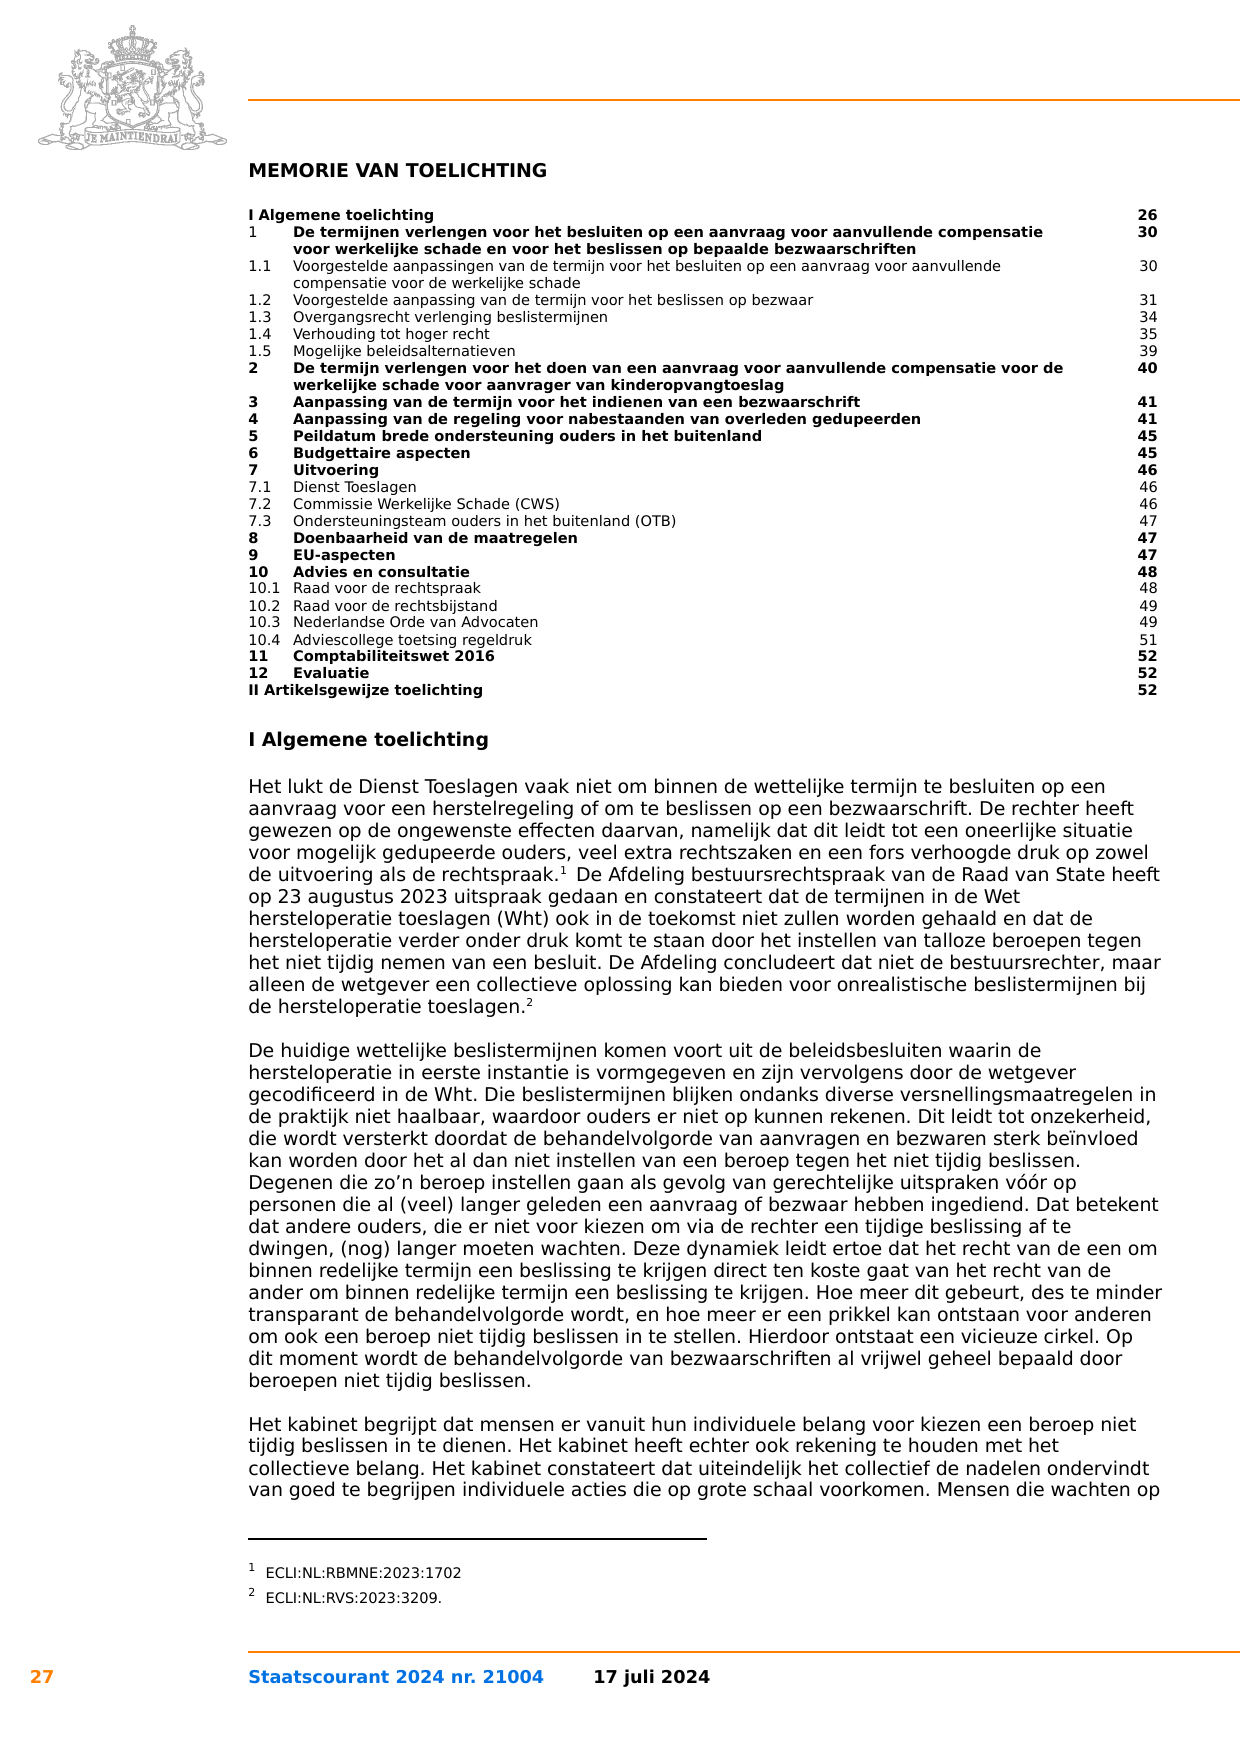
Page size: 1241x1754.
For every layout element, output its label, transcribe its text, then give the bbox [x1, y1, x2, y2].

picture [38, 25, 227, 150]
table_cell Adviescollege toetsing regeldruk [287, 631, 1085, 648]
table_cell 47 [1085, 546, 1163, 563]
table_cell 12 [248, 665, 287, 682]
table_cell De termijnen verlengen voor het besluiten op een aanvraag voor aanvullende compensatie voor werkelijke schade en voor het beslissen op bepaalde bezwaarschriften [287, 224, 1085, 258]
table_cell Evaluatie [287, 665, 1085, 682]
table_cell 1.5 [248, 343, 287, 360]
table_cell Peildatum brede ondersteuning ouders in het buitenland [287, 428, 1085, 444]
table_cell 1.1 [248, 258, 287, 292]
table_cell EU-aspecten [287, 546, 1085, 563]
table_cell 48 [1085, 580, 1163, 597]
table_cell 49 [1085, 598, 1163, 614]
table_cell 1 [248, 224, 287, 258]
table_cell 2 [248, 360, 287, 394]
table_cell Aanpassing van de termijn voor het indienen van een bezwaarschrift [287, 394, 1085, 411]
text ECLI:NL:RVS:2023:3209. [248, 1586, 1163, 1608]
table_cell 10.2 [248, 598, 287, 614]
table_cell 7.1 [248, 479, 287, 496]
table_cell 10.4 [248, 631, 287, 648]
table_cell Uitvoering [287, 462, 1085, 478]
table_cell 7 [248, 462, 287, 478]
table_header 26 [1085, 207, 1163, 224]
subtitle MEMORIE VAN TOELICHTING [248, 160, 1163, 182]
table_cell 1.3 [248, 309, 287, 326]
table_cell Advies en consultatie [287, 564, 1085, 580]
table_cell 39 [1085, 343, 1163, 360]
table_cell 47 [1085, 530, 1163, 546]
table_cell Commissie Werkelijke Schade (CWS) [287, 496, 1085, 512]
text Het kabinet begrijpt dat mensen er vanuit hun individuele belang voor kiezen een beroep niet tijdig beslissen in te dienen. Het kabinet heeft echter ook rekening te houden met het collectieve belang. Het kabinet constateert dat uiteindelijk het collectief de nadelen ondervindt van goed te begrijpen individuele acties die op grote schaal voorkomen. Mensen die wachten op [248, 1413, 1163, 1501]
table_cell 30 [1085, 258, 1163, 292]
table_cell 31 [1085, 292, 1163, 309]
table_cell 4 [248, 411, 287, 428]
table_cell 45 [1085, 445, 1163, 462]
text ECLI:NL:RBMNE:2023:1702 [248, 1561, 1163, 1583]
table_cell Raad voor de rechtspraak [287, 580, 1085, 597]
table_cell 11 [248, 648, 287, 665]
table_cell 41 [1085, 411, 1163, 428]
table_cell 30 [1085, 224, 1163, 258]
table_cell 46 [1085, 462, 1163, 478]
table_cell Voorgestelde aanpassingen van de termijn voor het besluiten op een aanvraag voor aanvullende compensatie voor de werkelijke schade [287, 258, 1085, 292]
table_cell Ondersteuningsteam ouders in het buitenland (OTB) [287, 513, 1085, 529]
table_cell Comptabiliteitswet 2016 [287, 648, 1085, 665]
table_cell Mogelijke beleidsalternatieven [287, 343, 1085, 360]
table_cell 8 [248, 530, 287, 546]
text De huidige wettelijke beslistermijnen komen voort uit de beleidsbesluiten waarin de hersteloperatie in eerste instantie is vormgegeven en zijn vervolgens door de wetgever gecodificeerd in de Wht. Die beslistermijnen blijken ondanks diverse versnellingsmaatregelen in de praktijk niet haalbaar, waardoor ouders er niet op kunnen rekenen. Dit leidt tot onzekerheid, die wordt versterkt doordat de behandelvolgorde van aanvragen en bezwaren sterk beïnvloed kan worden door het al dan niet instellen van een beroep tegen het niet tijdig beslissen. Degenen die zo’n beroep instellen gaan als gevolg van gerechtelijke uitspraken vóór op personen die al (veel) langer geleden een aanvraag of bezwaar hebben ingediend. Dat betekent dat andere ouders, die er niet voor kiezen om via de rechter een tijdige beslissing af te dwingen, (nog) langer moeten wachten. Deze dynamiek leidt ertoe dat het recht van de een om binnen redelijke termijn een beslissing te krijgen direct ten koste gaat van het recht van de ander om binnen redelijke termijn een beslissing te krijgen. Hoe meer dit gebeurt, des te minder transparant de behandelvolgorde wordt, en hoe meer er een prikkel kan ontstaan voor anderen om ook een beroep niet tijdig beslissen in te stellen. Hierdoor ontstaat een vicieuze cirkel. Op dit moment wordt de behandelvolgorde van bezwaarschriften al vrijwel geheel bepaald door beroepen niet tijdig beslissen. [248, 1040, 1163, 1392]
table_cell 49 [1085, 614, 1163, 631]
table_cell 6 [248, 445, 287, 462]
table_cell 9 [248, 546, 287, 563]
table_cell Overgangsrecht verlenging beslistermijnen [287, 309, 1085, 326]
table_cell Raad voor de rechtsbijstand [287, 598, 1085, 614]
table_cell 10.3 [248, 614, 287, 631]
table_cell II Artikelsgewijze toelichting [248, 682, 1085, 699]
table_cell Dienst Toeslagen [287, 479, 1085, 496]
table_cell 46 [1085, 496, 1163, 512]
table_cell 10.1 [248, 580, 287, 597]
table_cell Budgettaire aspecten [287, 445, 1085, 462]
table_cell De termijn verlengen voor het doen van een aanvraag voor aanvullende compensatie voor de werkelijke schade voor aanvrager van kinderopvangtoeslag [287, 360, 1085, 394]
table_cell 7.3 [248, 513, 287, 529]
text Het lukt de Dienst Toeslagen vaak niet om binnen de wettelijke termijn te besluiten op een aanvraag voor een herstelregeling of om te beslissen op een bezwaarschrift. De rechter heeft gewezen op de ongewenste effecten daarvan, namelijk dat dit leidt tot een oneerlijke situatie voor mogelijk gedupeerde ouders, veel extra rechtszaken en een fors verhoogde druk op zowel de uitvoering als de rechtspraak. De Afdeling bestuursrechtspraak van de Raad van State heeft op 23 augustus 2023 uitspraak gedaan en constateert dat de termijnen in de Wet hersteloperatie toeslagen (Wht) ook in de toekomst niet zullen worden gehaald en dat de hersteloperatie verder onder druk komt te staan door het instellen van talloze beroepen tegen het niet tijdig nemen van een besluit. De Afdeling concludeert dat niet de bestuursrechter, maar alleen de wetgever een collectieve oplossing kan bieden voor onrealistische beslistermijnen bij de hersteloperatie toeslagen. [248, 776, 1163, 1018]
table_cell 1.4 [248, 326, 287, 343]
table_cell 7.2 [248, 496, 287, 512]
table_cell Aanpassing van de regeling voor nabestaanden van overleden gedupeerden [287, 411, 1085, 428]
table_cell 47 [1085, 513, 1163, 529]
table_cell Doenbaarheid van de maatregelen [287, 530, 1085, 546]
table_cell Verhouding tot hoger recht [287, 326, 1085, 343]
table_cell 51 [1085, 631, 1163, 648]
table_cell Voorgestelde aanpassing van de termijn voor het beslissen op bezwaar [287, 292, 1085, 309]
table_cell 52 [1085, 665, 1163, 682]
table_cell 41 [1085, 394, 1163, 411]
table_cell 46 [1085, 479, 1163, 496]
table_cell 10 [248, 564, 287, 580]
table_cell 34 [1085, 309, 1163, 326]
table_cell 52 [1085, 682, 1163, 699]
table_cell 48 [1085, 564, 1163, 580]
table_cell 40 [1085, 360, 1163, 394]
table_cell 35 [1085, 326, 1163, 343]
table_cell 52 [1085, 648, 1163, 665]
table_cell 1.2 [248, 292, 287, 309]
table_cell 3 [248, 394, 287, 411]
table_cell 5 [248, 428, 287, 444]
table_header I Algemene toelichting [248, 207, 1085, 224]
subtitle I Algemene toelichting [248, 729, 1163, 751]
table_cell Nederlandse Orde van Advocaten [287, 614, 1085, 631]
table_cell 45 [1085, 428, 1163, 444]
